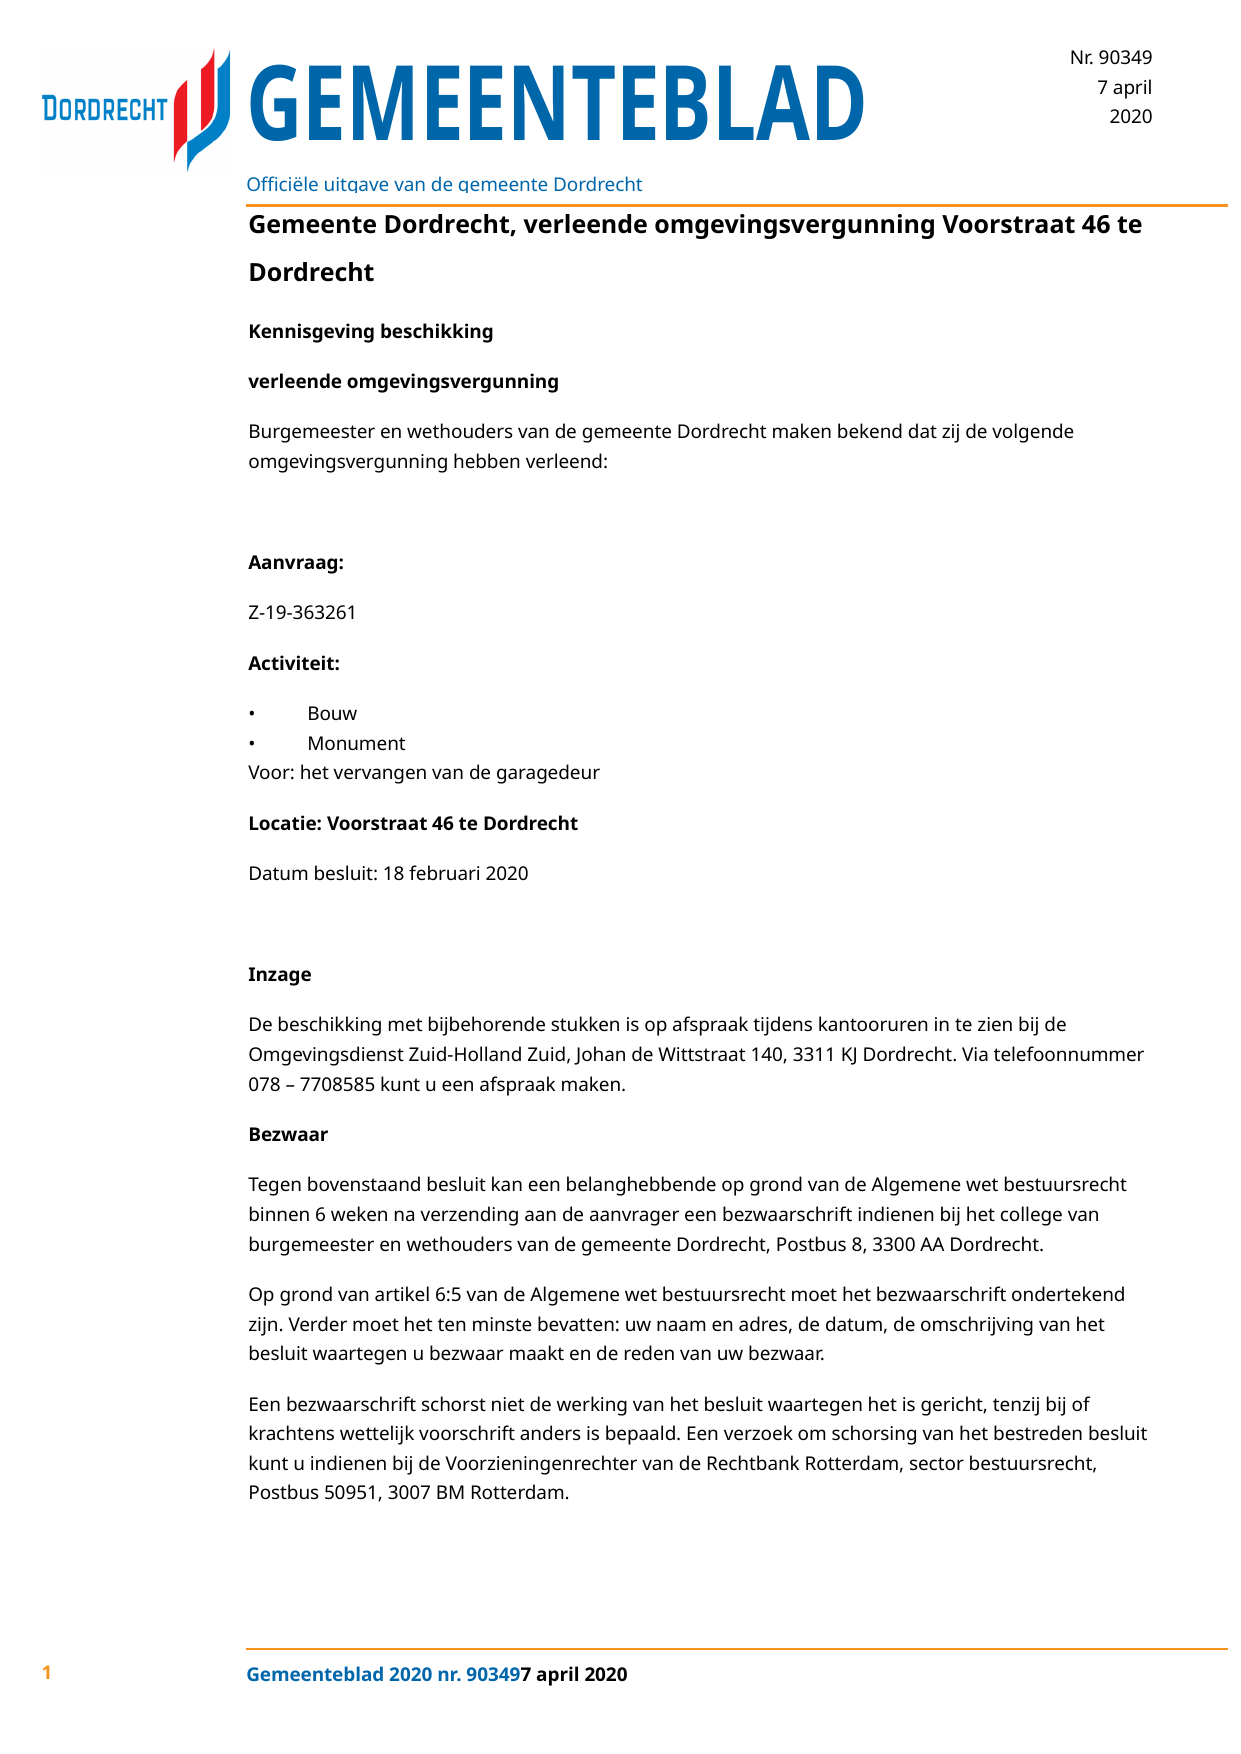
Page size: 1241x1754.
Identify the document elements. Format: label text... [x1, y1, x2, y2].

text Een bezwaarschrift schorst niet de werking van het besluit waartegen het is gericht, tenzij bij of krachtens wettelijk voorschrift anders is bepaald. Een verzoek om schorsing van het bestreden besluit kunt u indienen bij de Voorzieningenrechter van de Rechtbank Rotterdam, sector bestuursrecht, Postbus 50951, 3007 BM Rotterdam. [248, 1391, 1152, 1505]
text Bezwaar [248, 1121, 1152, 1147]
list Bouw [248, 700, 1152, 726]
list Monument [248, 730, 1152, 756]
picture [41, 47, 231, 172]
text Aanvraag: [248, 549, 1152, 575]
text Inzage [248, 961, 1152, 987]
text Burgemeester en wethouders van de gemeente Dordrecht maken bekend dat zij de volgende omgevingsvergunning hebben verleend: [248, 419, 1152, 474]
text verleende omgevingsvergunning [248, 368, 1152, 394]
text De beschikking met bijbehorende stukken is op afspraak tijdens kantooruren in te zien bij de Omgevingsdienst Zuid-Holland Zuid, Johan de Wittstraat 140, 3311 KJ Dordrecht. Via telefoonnummer 078 – 7708585 kunt u een afspraak maken. [248, 1012, 1152, 1097]
text Kennisgeving beschikking [248, 318, 1152, 344]
text Op grond van artikel 6:5 van de Algemene wet bestuursrecht moet het bezwaarschrift ondertekend zijn. Verder moet het ten minste bevatten: uw naam en adres, de datum, de omschrijving van het besluit waartegen u bezwaar maakt en de reden van uw bezwaar. [248, 1281, 1152, 1366]
text Activiteit: [248, 650, 1152, 676]
text Tegen bovenstaand besluit kan een belanghebbende op grond van de Algemene wet bestuursrecht binnen 6 weken na verzending aan de aanvrager een bezwaarschrift indienen bij het college van burgemeester en wethouders van de gemeente Dordrecht, Postbus 8, 3300 AA Dordrecht. [248, 1172, 1152, 1257]
text Z-19-363261 [248, 599, 1152, 625]
text Gemeente Dordrecht, verleende omgevingsvergunning Voorstraat 46 te Dordrecht [248, 207, 1152, 288]
text Locatie: Voorstraat 46 te Dordrecht [248, 810, 1152, 836]
text Voor: het vervangen van de garagedeur [248, 759, 1152, 785]
text Datum besluit: 18 februari 2020 [248, 860, 1152, 886]
